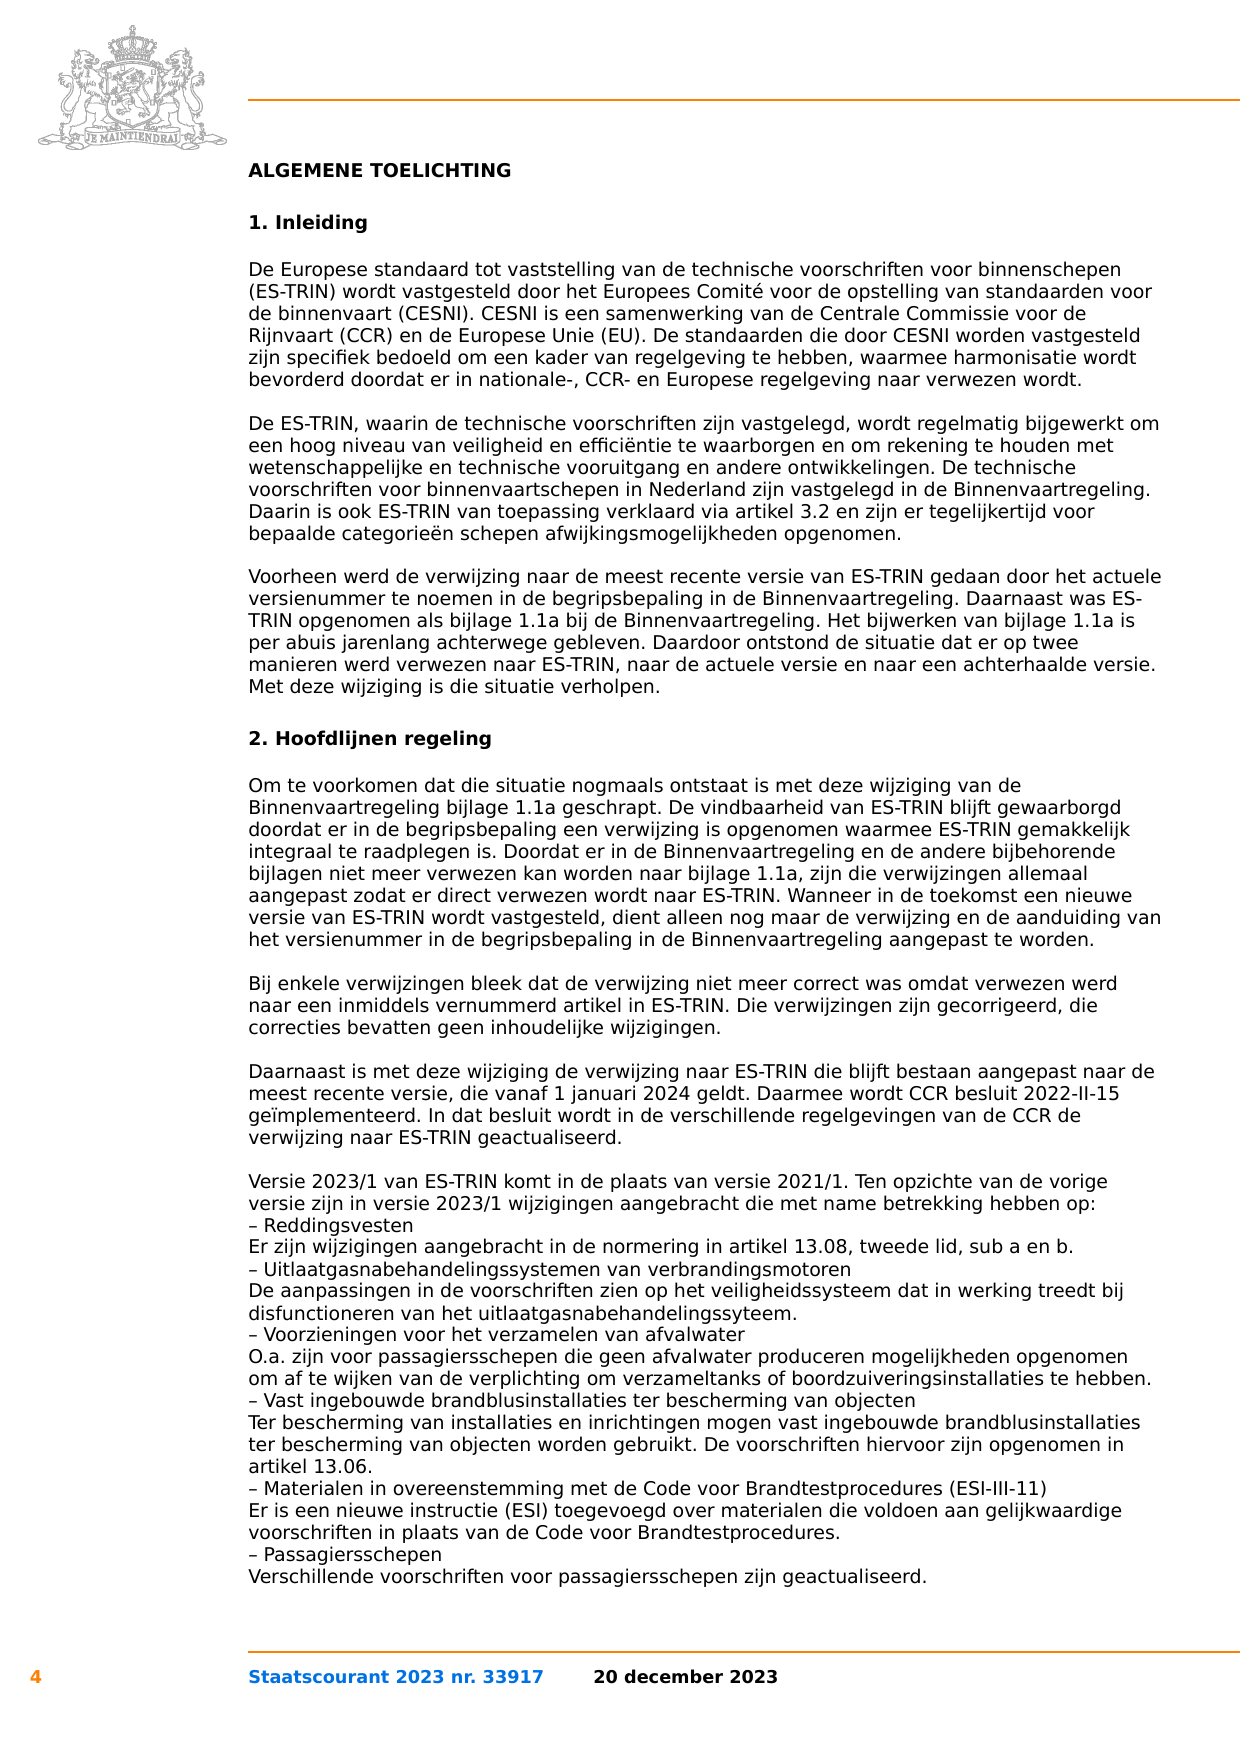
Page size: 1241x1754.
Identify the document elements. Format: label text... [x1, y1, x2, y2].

picture [38, 25, 227, 150]
text Om te voorkomen dat die situatie nogmaals ontstaat is met deze wijziging van de Binnenvaartregeling bijlage 1.1a geschrapt. De vindbaarheid van ES-TRIN blijft gewaarborgd doordat er in de begripsbepaling een verwijzing is opgenomen waarmee ES-TRIN gemakkelijk integraal te raadplegen is. Doordat er in de Binnenvaartregeling en de andere bijbehorende bijlagen niet meer verwezen kan worden naar bijlage 1.1a, zijn die verwijzingen allemaal aangepast zodat er direct verwezen wordt naar ES-TRIN. Wanneer in de toekomst een nieuwe versie van ES-TRIN wordt vastgesteld, dient alleen nog maar de verwijzing en de aanduiding van het versienummer in de begripsbepaling in de Binnenvaartregeling aangepast te worden. [248, 775, 1163, 951]
text Verschillende voorschriften voor passagiersschepen zijn geactualiseerd. [248, 1566, 1163, 1588]
text Er zijn wijzigingen aangebracht in de normering in artikel 13.08, tweede lid, sub a en b. [248, 1236, 1163, 1258]
text – Passagiersschepen [248, 1544, 1163, 1566]
text Daarnaast is met deze wijziging de verwijzing naar ES-TRIN die blijft bestaan aangepast naar de meest recente versie, die vanaf 1 januari 2024 geldt. Daarmee wordt CCR besluit 2022-II-15 geïmplementeerd. In dat besluit wordt in de verschillende regelgevingen van de CCR de verwijzing naar ES-TRIN geactualiseerd. [248, 1061, 1163, 1149]
text Bij enkele verwijzingen bleek dat de verwijzing niet meer correct was omdat verwezen werd naar een inmiddels vernummerd artikel in ES-TRIN. Die verwijzingen zijn gecorrigeerd, die correcties bevatten geen inhoudelijke wijzigingen. [248, 973, 1163, 1039]
text – Uitlaatgasnabehandelingssystemen van verbrandingsmotoren [248, 1258, 1163, 1280]
subtitle 2. Hoofdlijnen regeling [248, 728, 1163, 750]
text De ES-TRIN, waarin de technische voorschriften zijn vastgelegd, wordt regelmatig bijgewerkt om een hoog niveau van veiligheid en efficiëntie te waarborgen en om rekening te houden met wetenschappelijke en technische vooruitgang en andere ontwikkelingen. De technische voorschriften voor binnenvaartschepen in Nederland zijn vastgelegd in de Binnenvaartregeling. Daarin is ook ES-TRIN van toepassing verklaard via artikel 3.2 en zijn er tegelijkertijd voor bepaalde categorieën schepen afwijkingsmogelijkheden opgenomen. [248, 413, 1163, 544]
text De Europese standaard tot vaststelling van de technische voorschriften voor binnenschepen (ES-TRIN) wordt vastgesteld door het Europees Comité voor de opstelling van standaarden voor de binnenvaart (CESNI). CESNI is een samenwerking van de Centrale Commissie voor de Rijnvaart (CCR) en de Europese Unie (EU). De standaarden die door CESNI worden vastgesteld zijn specifiek bedoeld om een kader van regelgeving te hebben, waarmee harmonisatie wordt bevorderd doordat er in nationale-, CCR- en Europese regelgeving naar verwezen wordt. [248, 259, 1163, 391]
text – Vast ingebouwde brandblusinstallaties ter bescherming van objecten [248, 1390, 1163, 1412]
text Voorheen werd de verwijzing naar de meest recente versie van ES-TRIN gedaan door het actuele versienummer te noemen in de begripsbepaling in de Binnenvaartregeling. Daarnaast was ES-TRIN opgenomen als bijlage 1.1a bij de Binnenvaartregeling. Het bijwerken van bijlage 1.1a is per abuis jarenlang achterwege gebleven. Daardoor ontstond de situatie dat er op twee manieren werd verwezen naar ES-TRIN, naar de actuele versie en naar een achterhaalde versie. Met deze wijziging is die situatie verholpen. [248, 566, 1163, 698]
text Er is een nieuwe instructie (ESI) toegevoegd over materialen die voldoen aan gelijkwaardige voorschriften in plaats van de Code voor Brandtestprocedures. [248, 1500, 1163, 1544]
text Versie 2023/1 van ES-TRIN komt in de plaats van versie 2021/1. Ten opzichte van de vorige versie zijn in versie 2023/1 wijzigingen aangebracht die met name betrekking hebben op: [248, 1171, 1163, 1214]
text – Voorzieningen voor het verzamelen van afvalwater [248, 1324, 1163, 1346]
subtitle 1. Inleiding [248, 212, 1163, 234]
text De aanpassingen in de voorschriften zien op het veiligheidssysteem dat in werking treedt bij disfunctioneren van het uitlaatgasnabehandelingssyteem. [248, 1280, 1163, 1324]
text O.a. zijn voor passagiersschepen die geen afvalwater produceren mogelijkheden opgenomen om af te wijken van de verplichting om verzameltanks of boordzuiveringsinstallaties te hebben. [248, 1346, 1163, 1390]
subtitle ALGEMENE TOELICHTING [248, 160, 1163, 182]
text – Reddingsvesten [248, 1214, 1163, 1236]
text – Materialen in overeenstemming met de Code voor Brandtestprocedures (ESI-III-11) [248, 1478, 1163, 1500]
text Ter bescherming van installaties en inrichtingen mogen vast ingebouwde brandblusinstallaties ter bescherming van objecten worden gebruikt. De voorschriften hiervoor zijn opgenomen in artikel 13.06. [248, 1412, 1163, 1478]
